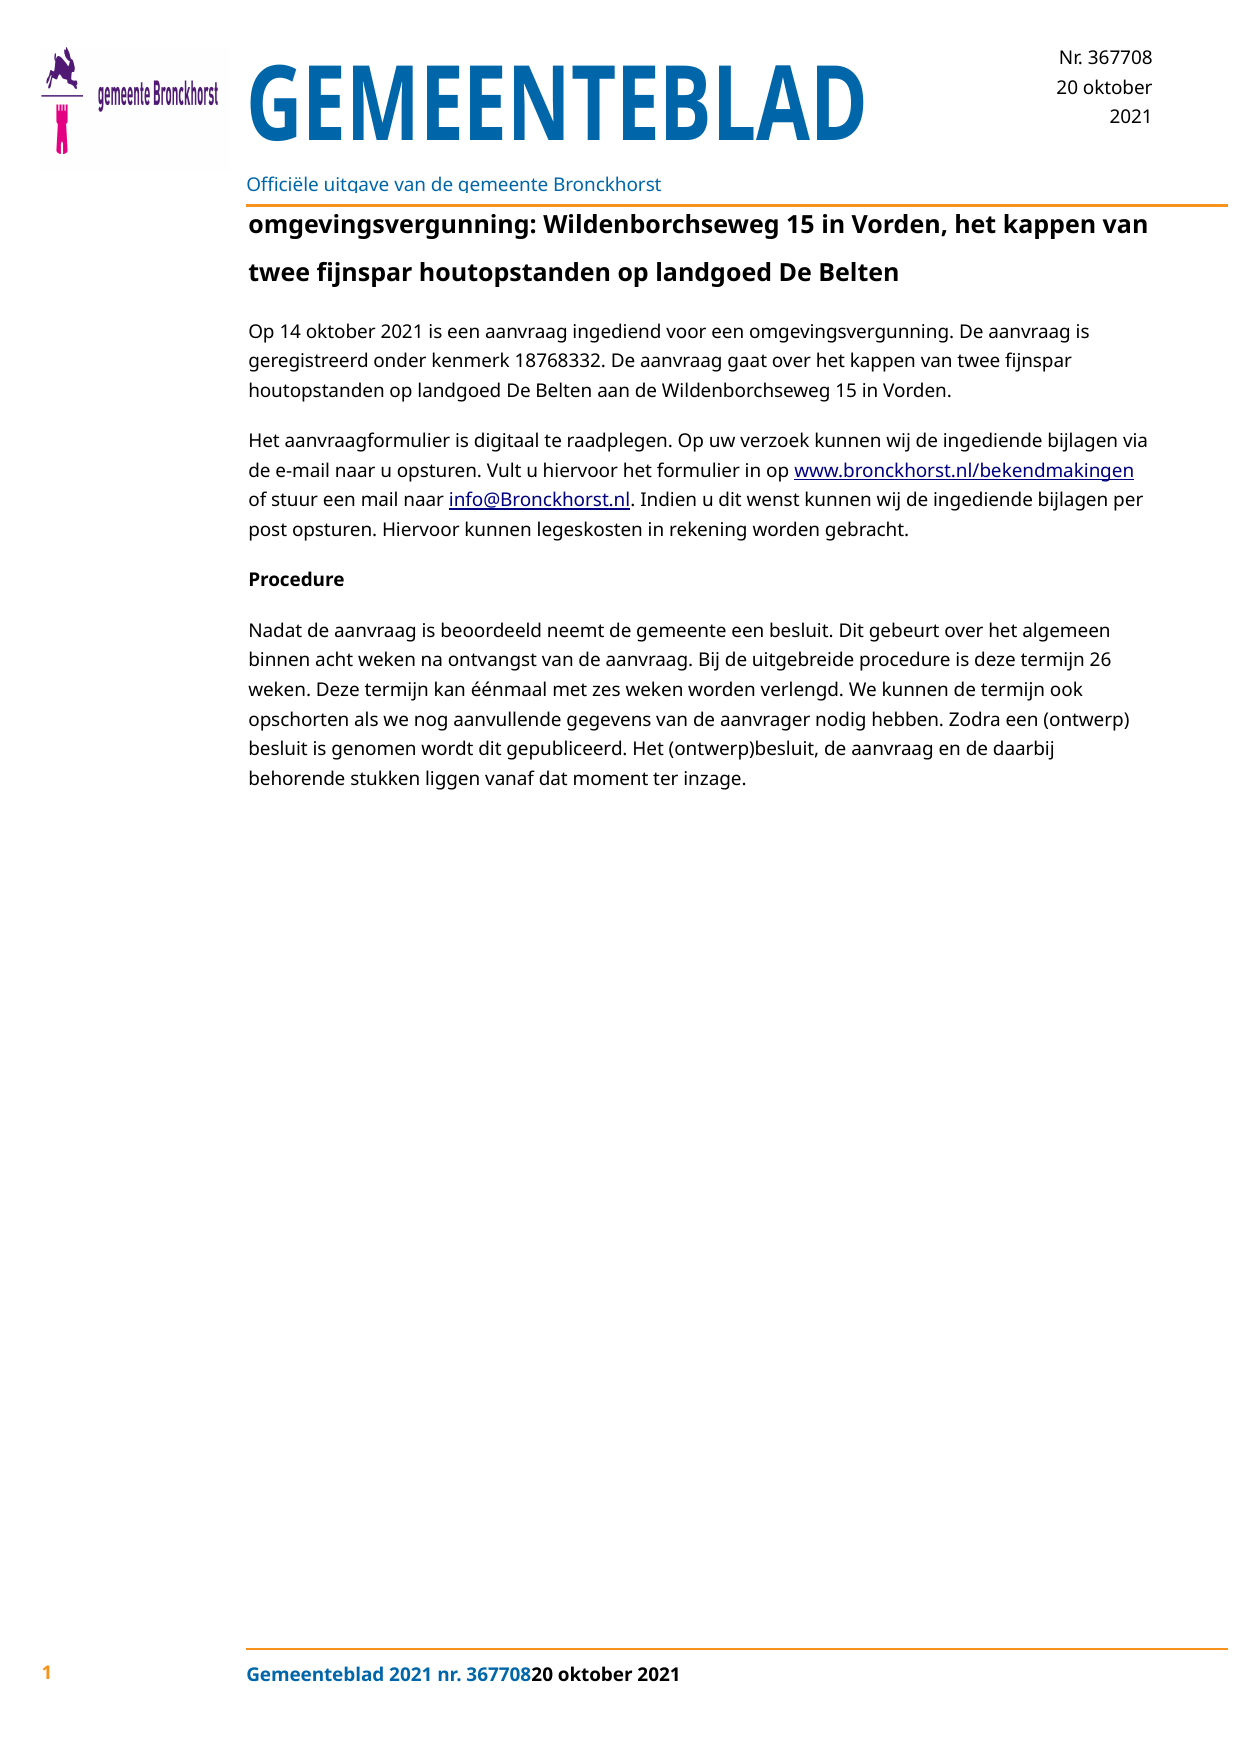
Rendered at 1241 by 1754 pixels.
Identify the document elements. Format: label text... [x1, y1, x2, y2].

text Het aanvraagformulier is digitaal te raadplegen. Op uw verzoek kunnen wij de ingediende bijlagen via de e-mail naar u opsturen. Vult u hiervoor het formulier in op www.bronckhorst.nl/bekendmakingen of stuur een mail naar info@Bronckhorst.nl. Indien u dit wenst kunnen wij de ingediende bijlagen per post opsturen. Hiervoor kunnen legeskosten in rekening worden gebracht. [248, 427, 1152, 542]
picture [41, 47, 231, 172]
text Nadat de aanvraag is beoordeeld neemt de gemeente een besluit. Dit gebeurt over het algemeen binnen acht weken na ontvangst van de aanvraag. Bij de uitgebreide procedure is deze termijn 26 weken. Deze termijn kan éénmaal met zes weken worden verlengd. We kunnen de termijn ook opschorten als we nog aanvullende gegevens van de aanvrager nodig hebben. Zodra een (ontwerp) besluit is genomen wordt dit gepubliceerd. Het (ontwerp)besluit, de aanvraag en de daarbij behorende stukken liggen vanaf dat moment ter inzage. [248, 617, 1152, 791]
text omgevingsvergunning: Wildenborchseweg 15 in Vorden, het kappen van twee fijnspar houtopstanden op landgoed De Belten [248, 207, 1152, 288]
text Op 14 oktober 2021 is een aanvraag ingediend voor een omgevingsvergunning. De aanvraag is geregistreerd onder kenmerk 18768332. De aanvraag gaat over het kappen van twee fijnspar houtopstanden op landgoed De Belten aan de Wildenborchseweg 15 in Vorden. [248, 318, 1152, 403]
text Procedure [248, 567, 1152, 592]
